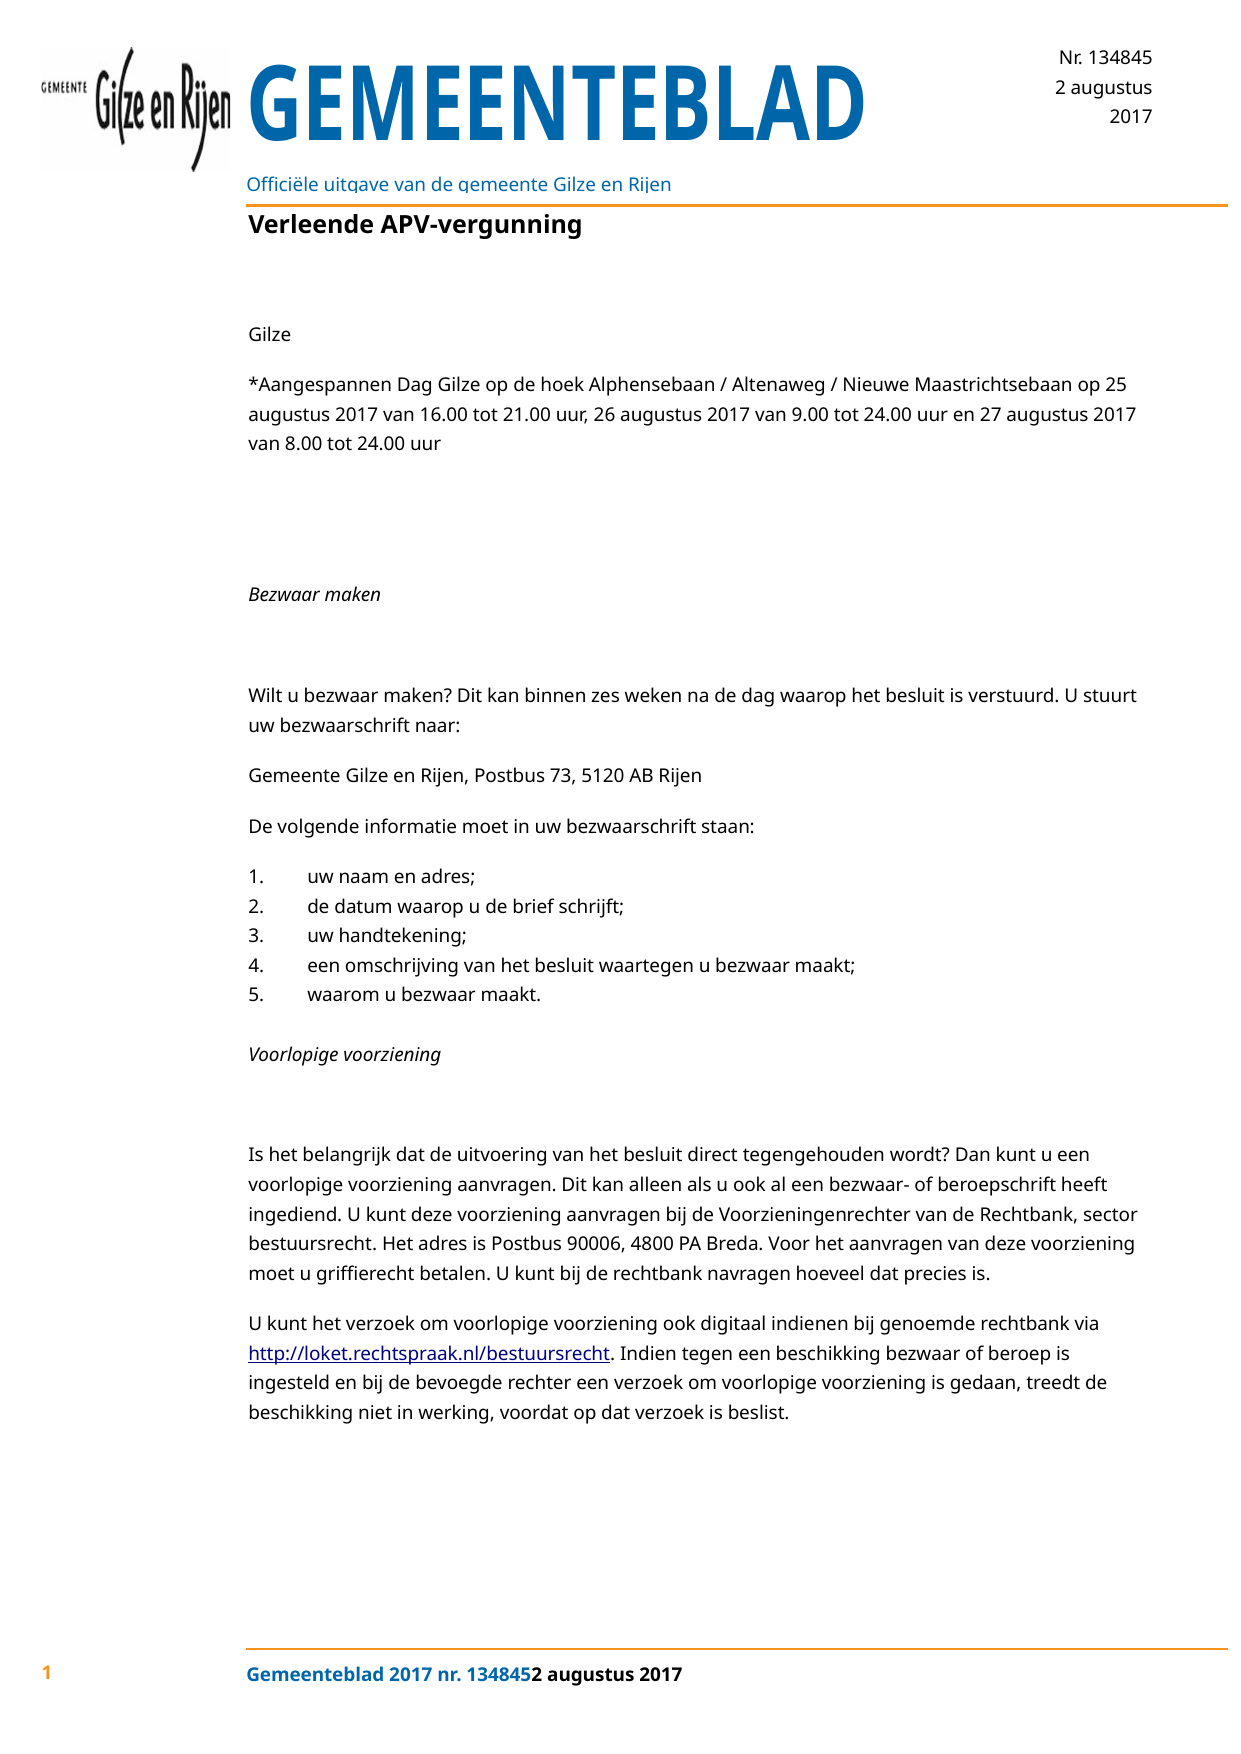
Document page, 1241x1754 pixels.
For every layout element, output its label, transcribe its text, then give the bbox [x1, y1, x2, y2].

list waarom u bezwaar maakt. [248, 982, 1152, 1007]
text Verleende APV-vergunning [248, 207, 1152, 241]
text Wilt u bezwaar maken? Dit kan binnen zes weken na de dag waarop het besluit is verstuurd. U stuurt uw bezwaarschrift naar: [248, 682, 1152, 738]
text *Aangespannen Dag Gilze op de hoek Alphensebaan / Altenaweg / Nieuwe Maastrichtsebaan op 25 augustus 2017 van 16.00 tot 21.00 uur, 26 augustus 2017 van 9.00 tot 24.00 uur en 27 augustus 2017 van 8.00 tot 24.00 uur [248, 371, 1152, 456]
picture [41, 47, 231, 172]
list uw handtekening; [248, 922, 1152, 948]
text Gilze [248, 321, 1152, 346]
text Is het belangrijk dat de uitvoering van het besluit direct tegengehouden wordt? Dan kunt u een voorlopige voorziening aanvragen. Dit kan alleen als u ook al een bezwaar- of beroepschrift heeft ingediend. U kunt deze voorziening aanvragen bij de Voorzieningenrechter van de Rechtbank, sector bestuursrecht. Het adres is Postbus 90006, 4800 PA Breda. Voor het aanvragen van deze voorziening moet u griffierecht betalen. U kunt bij de rechtbank navragen hoeveel dat precies is. [248, 1142, 1152, 1286]
text Voorlopige voorziening [248, 1041, 1152, 1066]
list de datum waarop u de brief schrijft; [248, 893, 1152, 918]
text U kunt het verzoek om voorlopige voorziening ook digitaal indienen bij genoemde rechtbank via http://loket.rechtspraak.nl/bestuursrecht. Indien tegen een beschikking bezwaar of beroep is ingesteld en bij de bevoegde rechter een verzoek om voorlopige voorziening is gedaan, treedt de beschikking niet in werking, voordat op dat verzoek is beslist. [248, 1310, 1152, 1425]
text De volgende informatie moet in uw bezwaarschrift staan: [248, 813, 1152, 838]
list uw naam en adres; [248, 863, 1152, 889]
text Bezwaar maken [248, 582, 1152, 607]
list een omschrijving van het besluit waartegen u bezwaar maakt; [248, 952, 1152, 978]
text Gemeente Gilze en Rijen, Postbus 73, 5120 AB Rijen [248, 762, 1152, 788]
